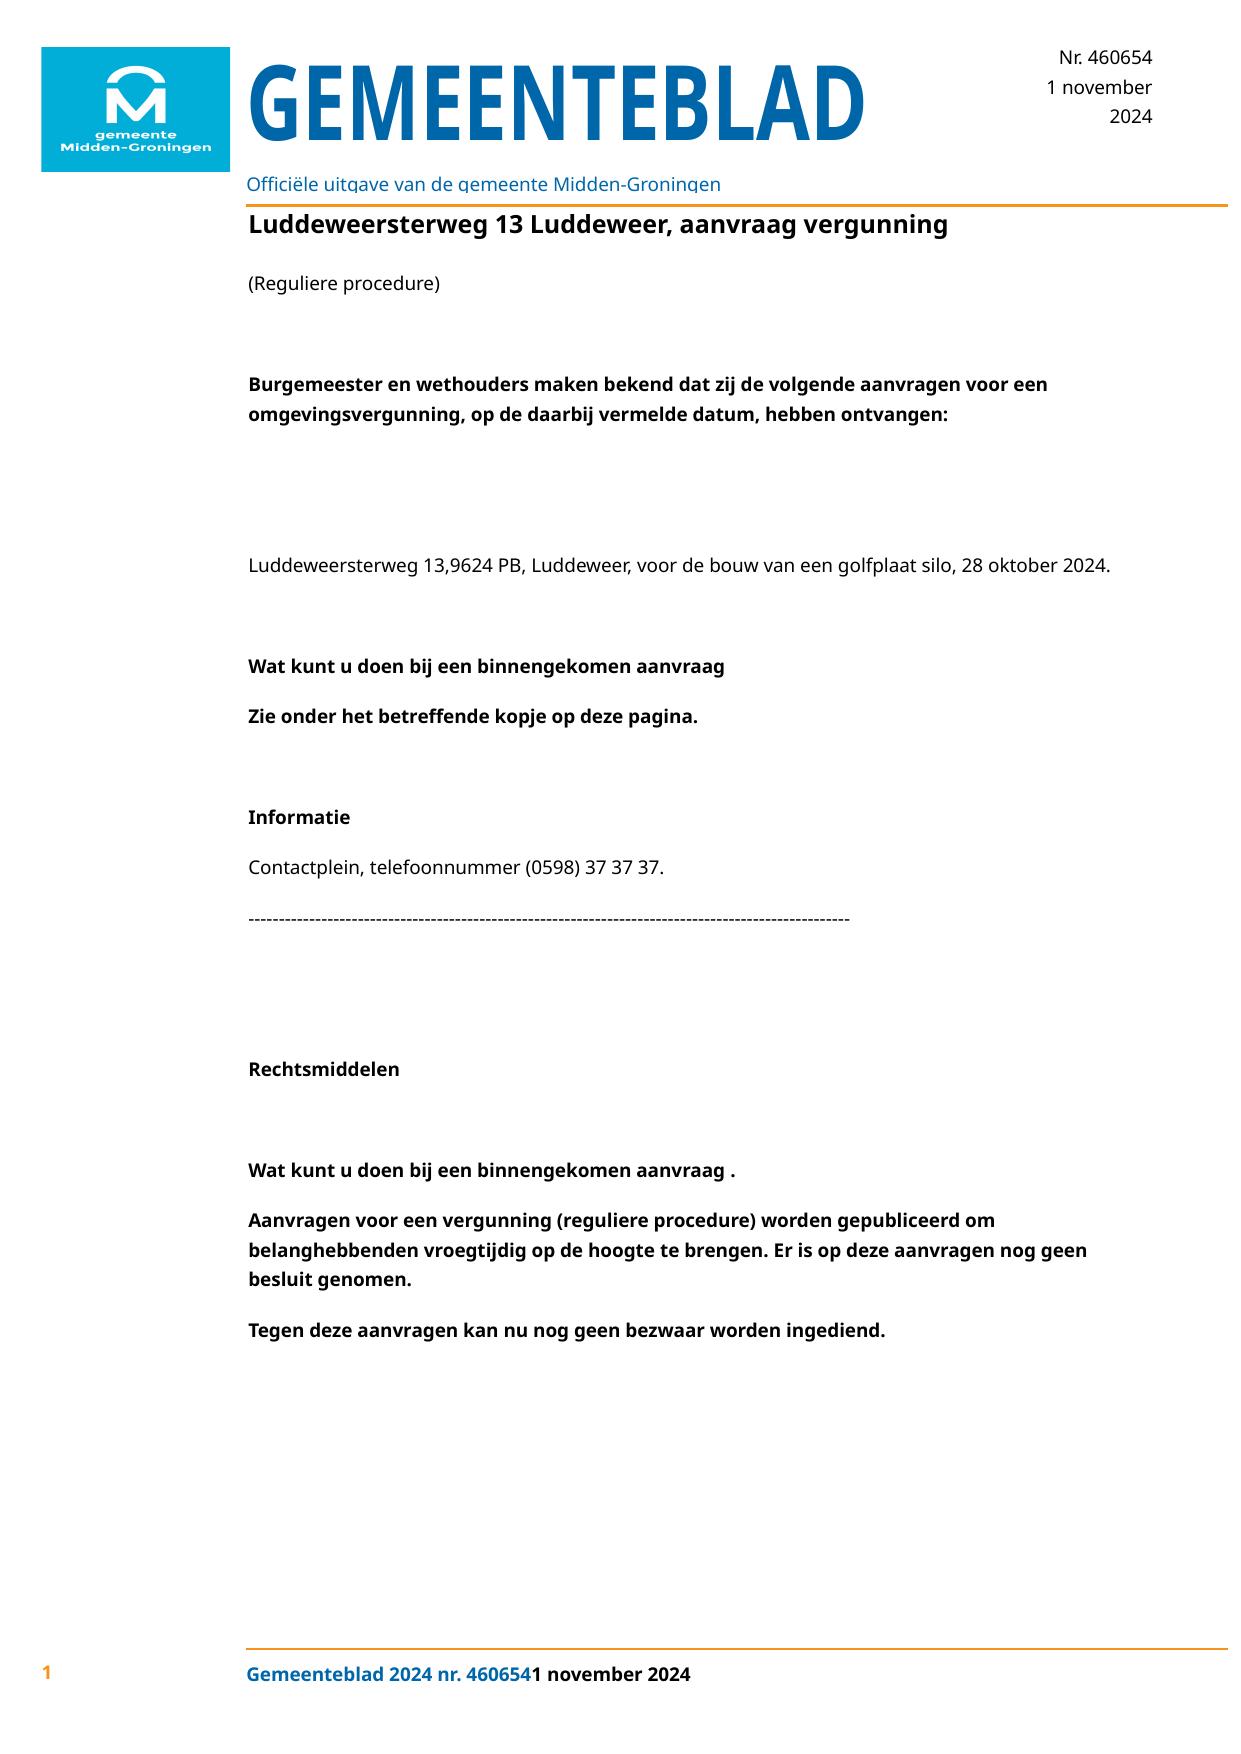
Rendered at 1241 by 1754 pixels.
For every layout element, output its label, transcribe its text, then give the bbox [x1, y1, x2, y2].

picture [107, 89, 165, 122]
text Contactplein, telefoonnummer (0598) 37 37 37. [248, 854, 1152, 880]
text Rechtsmiddelen [248, 1056, 1152, 1082]
text Luddeweersterweg 13 Luddeweer, aanvraag vergunning [248, 207, 1152, 241]
text Zie onder het betreffende kopje op deze pagina. [248, 703, 1152, 729]
text Tegen deze aanvragen kan nu nog geen bezwaar worden ingediend. [248, 1317, 1152, 1343]
text --------------------------------------------------------------------------------------------------- [248, 905, 1152, 931]
text Burgemeester en wethouders maken bekend dat zij de volgende aanvragen voor een omgevingsvergunning, op de daarbij vermelde datum, hebben ontvangen: [248, 371, 1152, 426]
text Aanvragen voor een vergunning (reguliere procedure) worden gepubliceerd om belanghebbenden vroegtijdig op de hoogte te brengen. Er is op deze aanvragen nog geen besluit genomen. [248, 1207, 1152, 1292]
text Wat kunt u doen bij een binnengekomen aanvraag [248, 653, 1152, 678]
picture [108, 66, 164, 82]
text Wat kunt u doen bij een binnengekomen aanvraag . [248, 1157, 1152, 1183]
picture [184, 146, 190, 153]
text Luddeweersterweg 13,9624 PB, Luddeweer, voor de bouw van een golfplaat silo, 28 oktober 2024. [248, 552, 1152, 578]
text (Reguliere procedure) [248, 270, 1152, 296]
text Informatie [248, 804, 1152, 830]
